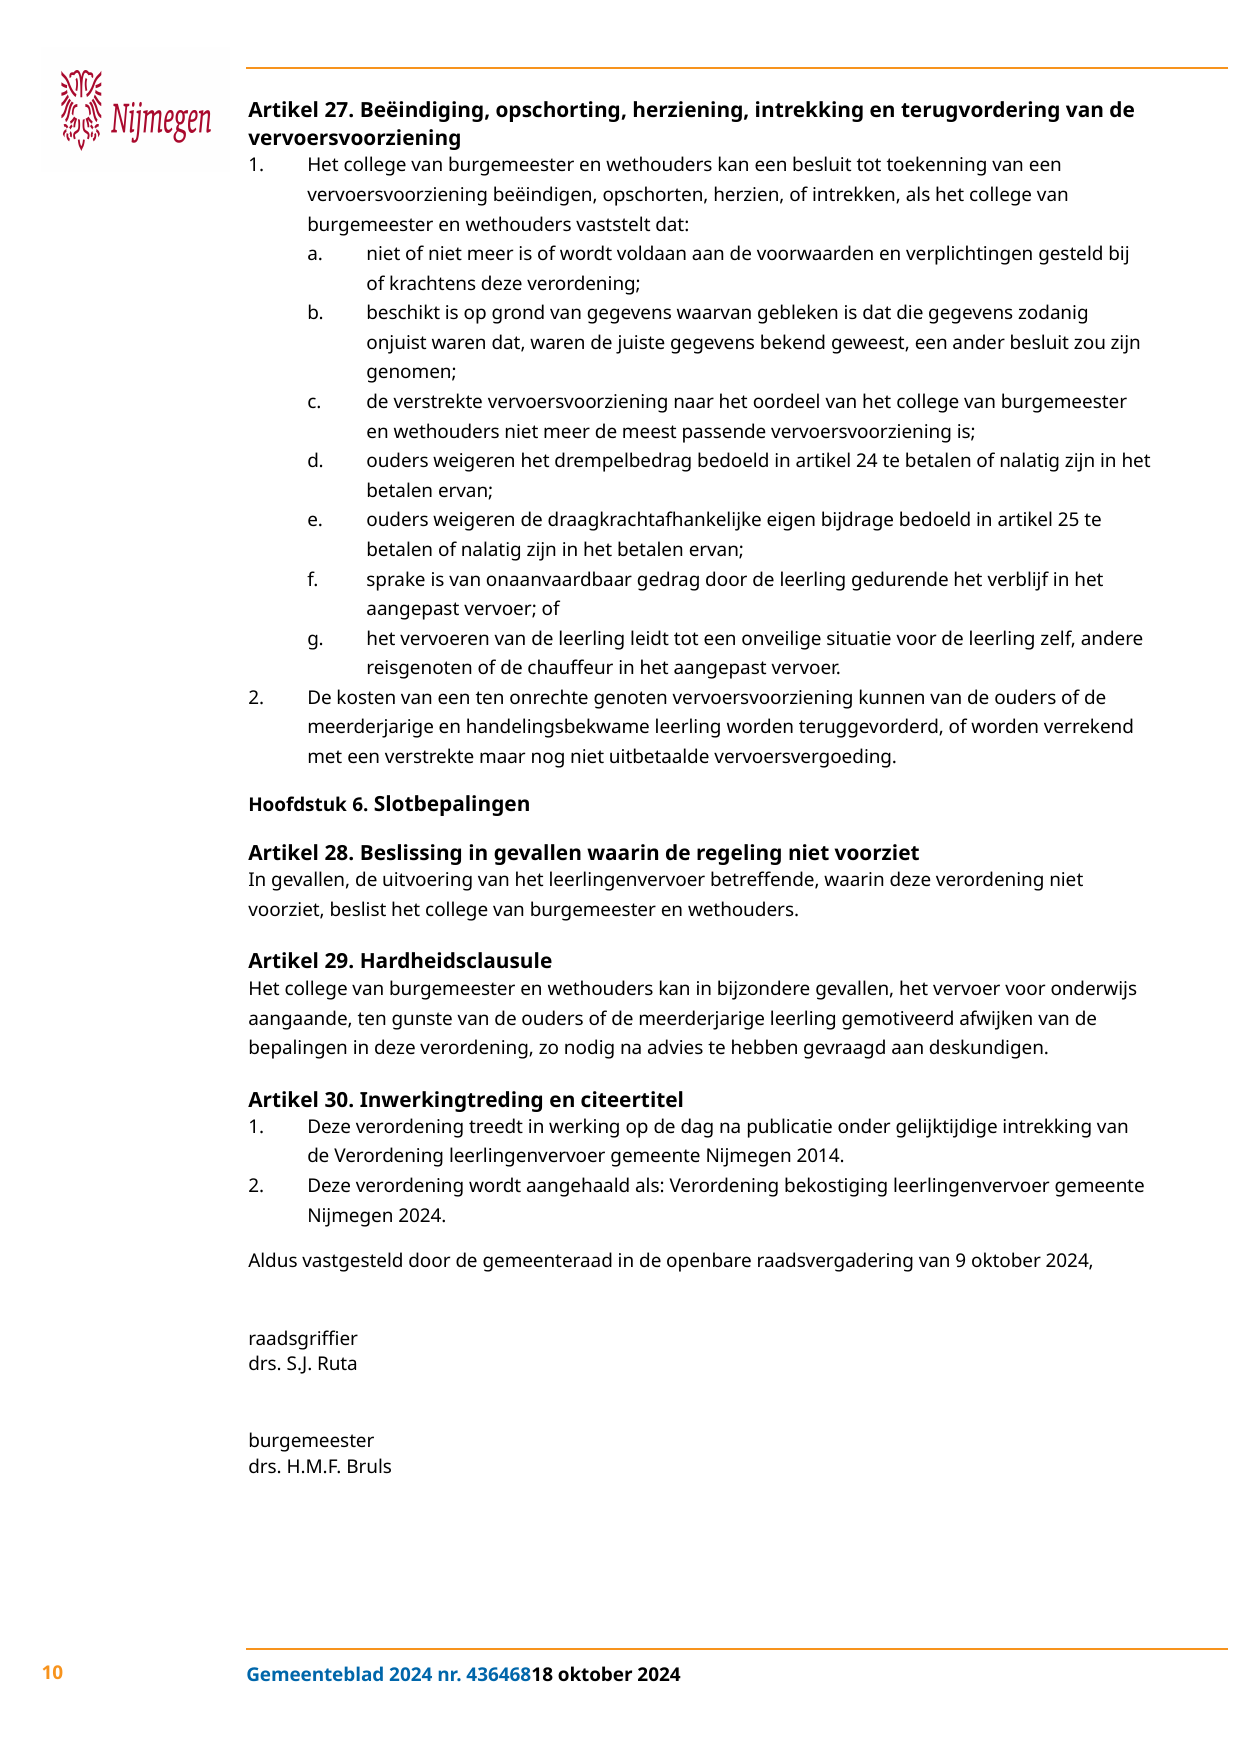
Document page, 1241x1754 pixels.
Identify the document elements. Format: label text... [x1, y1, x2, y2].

text drs. H.M.F. Bruls [248, 1453, 1152, 1479]
text Artikel 29. Hardheidsclausule [248, 947, 1152, 975]
text burgemeester [248, 1428, 1152, 1453]
text Aldus vastgesteld door de gemeenteraad in de openbare raadsvergadering van 9 oktober 2024, [248, 1247, 1152, 1273]
list Deze verordening wordt aangehaald als: Verordening bekostiging leerlingenvervoer gemeente Nijmegen 2024. [248, 1172, 1152, 1228]
list de verstrekte vervoersvoorziening naar het oordeel van het college van burgemeester en wethouders niet meer de meest passende vervoersvoorziening is; [307, 388, 1152, 444]
list het vervoeren van de leerling leidt tot een onveilige situatie voor de leerling zelf, andere reisgenoten of de chauffeur in het aangepast vervoer. [307, 625, 1152, 680]
text drs. S.J. Ruta [248, 1350, 1152, 1376]
text raadsgriffier [248, 1325, 1152, 1350]
list ouders weigeren de draagkrachtafhankelijke eigen bijdrage bedoeld in artikel 25 te betalen of nalatig zijn in het betalen ervan; [307, 507, 1152, 562]
text In gevallen, de uitvoering van het leerlingenvervoer betreffende, waarin deze verordening niet voorziet, beslist het college van burgemeester en wethouders. [248, 867, 1152, 922]
list beschikt is op grond van gegevens waarvan gebleken is dat die gegevens zodanig onjuist waren dat, waren de juiste gegevens bekend geweest, een ander besluit zou zijn genomen; [307, 299, 1152, 384]
text Artikel 27. Beëindiging, opschorting, herziening, intrekking en terugvordering van de vervoersvoorziening [248, 95, 1152, 152]
picture [41, 47, 231, 172]
list ouders weigeren het drempelbedrag bedoeld in artikel 24 te betalen of nalatig zijn in het betalen ervan; [307, 447, 1152, 503]
list sprake is van onaanvaardbaar gedrag door de leerling gedurende het verblijf in het aangepast vervoer; of [307, 566, 1152, 621]
list niet of niet meer is of wordt voldaan aan de voorwaarden en verplichtingen gesteld bij of krachtens deze verordening; [307, 240, 1152, 296]
list Deze verordening treedt in werking op de dag na publicatie onder gelijktijdige intrekking van de Verordening leerlingenvervoer gemeente Nijmegen 2014. [248, 1113, 1152, 1168]
text Hoofdstuk 6. Slotbepalingen [248, 789, 1152, 817]
text Artikel 30. Inwerkingtreding en citeertitel [248, 1085, 1152, 1113]
list De kosten van een ten onrechte genoten vervoersvoorziening kunnen van de ouders of de meerderjarige en handelingsbekwame leerling worden teruggevorderd, of worden verrekend met een verstrekte maar nog niet uitbetaalde vervoersvergoeding. [248, 684, 1152, 769]
list Het college van burgemeester en wethouders kan een besluit tot toekenning van een vervoersvoorziening beëindigen, opschorten, herzien, of intrekken, als het college van burgemeester en wethouders vaststelt dat: [248, 152, 1152, 237]
text Artikel 28. Beslissing in gevallen waarin de regeling niet voorziet [248, 838, 1152, 867]
text Het college van burgemeester en wethouders kan in bijzondere gevallen, het vervoer voor onderwijs aangaande, ten gunste van de ouders of de meerderjarige leerling gemotiveerd afwijken van de bepalingen in deze verordening, zo nodig na advies te hebben gevraagd aan deskundigen. [248, 975, 1152, 1060]
